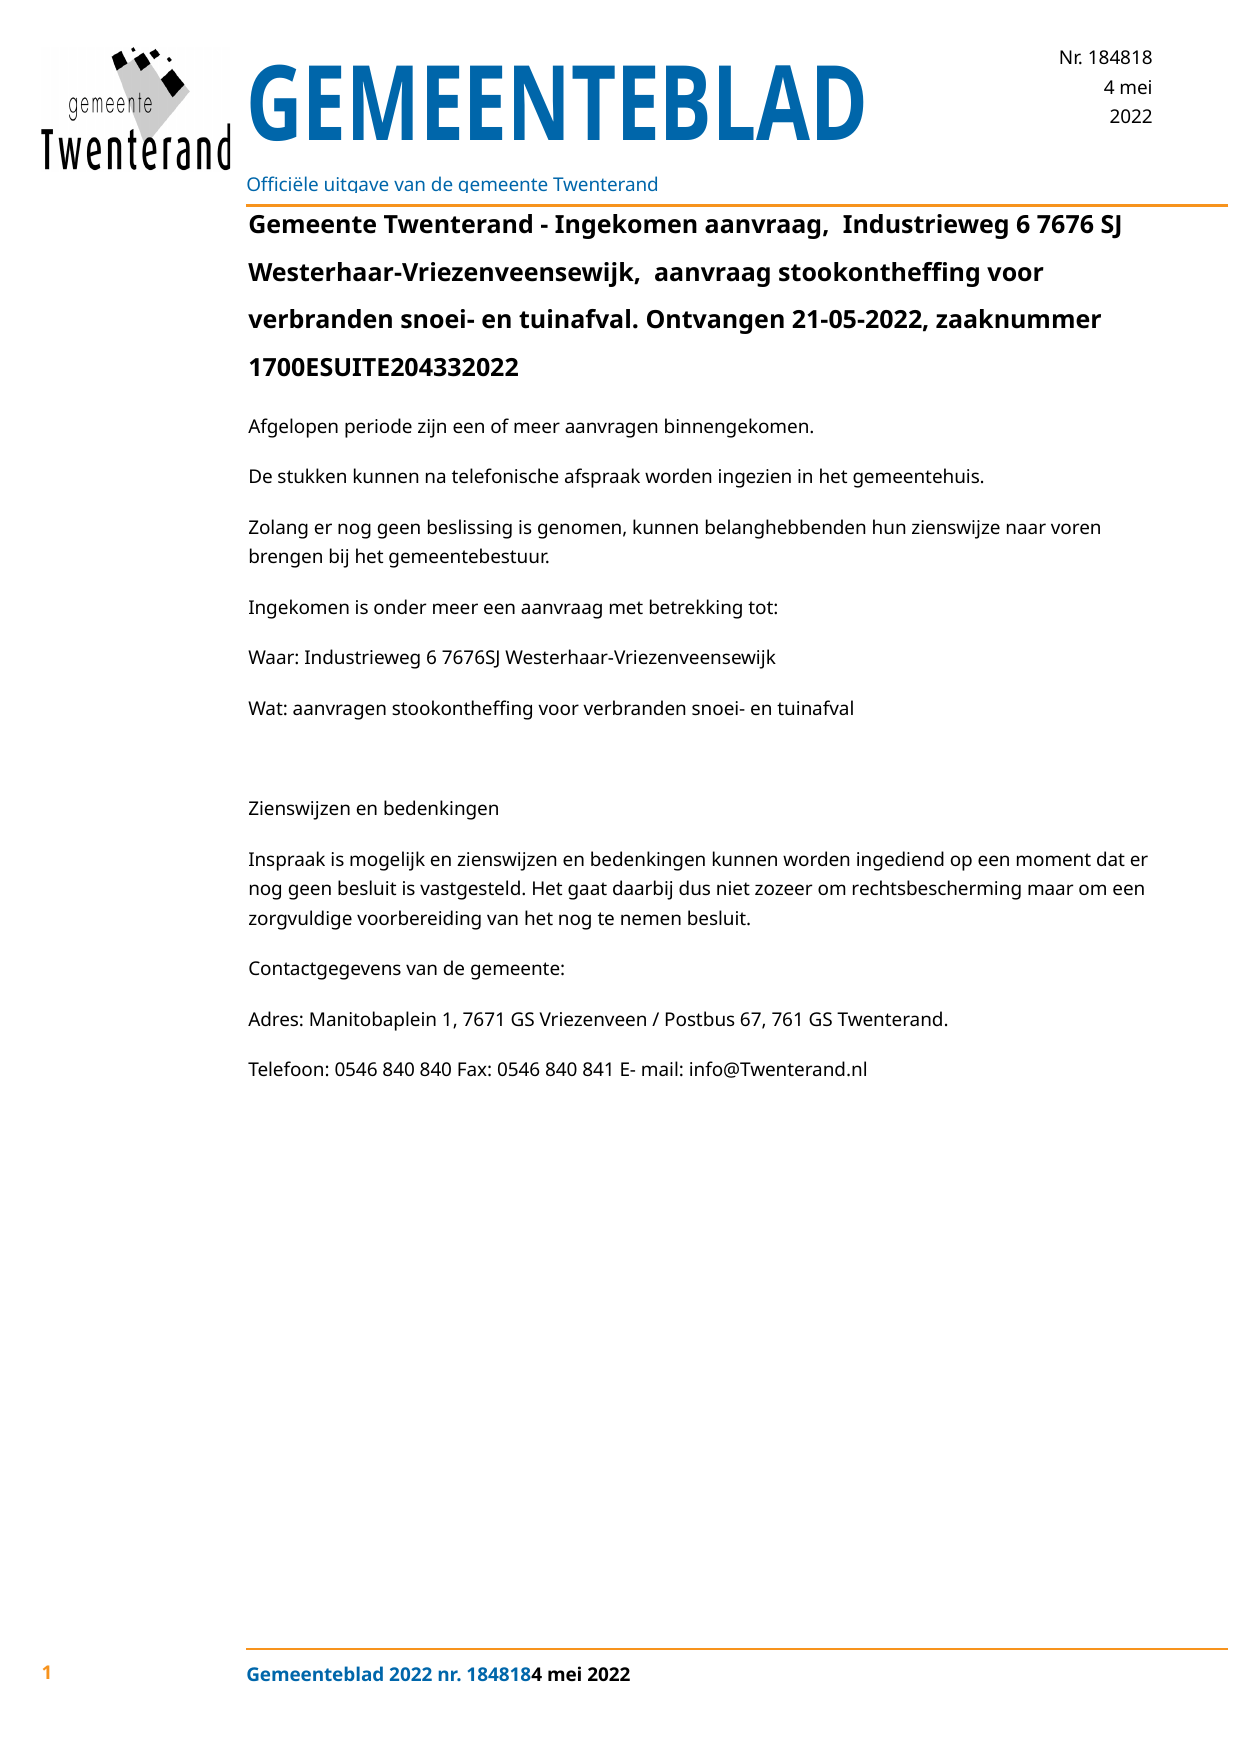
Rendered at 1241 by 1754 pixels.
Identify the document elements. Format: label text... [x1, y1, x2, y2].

text Contactgegevens van de gemeente: [248, 956, 1152, 981]
text Inspraak is mogelijk en zienswijzen en bedenkingen kunnen worden ingediend op een moment dat er nog geen besluit is vastgesteld. Het gaat daarbij dus niet zozeer om rechtsbescherming maar om een zorgvuldige voorbereiding van het nog te nemen besluit. [248, 846, 1152, 931]
text Zienswijzen en bedenkingen [248, 796, 1152, 821]
text De stukken kunnen na telefonische afspraak worden ingezien in het gemeentehuis. [248, 463, 1152, 489]
text Ingekomen is onder meer een aanvraag met betrekking tot: [248, 594, 1152, 620]
picture [41, 47, 231, 172]
text Wat: aanvragen stookontheffing voor verbranden snoei- en tuinafval [248, 695, 1152, 721]
text Gemeente Twenterand - Ingekomen aanvraag, Industrieweg 6 7676 SJ Westerhaar-Vriezenveensewijk, aanvraag stookontheffing voor verbranden snoei- en tuinafval. Ontvangen 21-05-2022, zaaknummer 1700ESUITE204332022 [248, 207, 1152, 384]
text Telefoon: 0546 840 840 Fax: 0546 840 841 E- mail: info@Twenterand.nl [248, 1056, 1152, 1082]
text Waar: Industrieweg 6 7676SJ Westerhaar-Vriezenveensewijk [248, 644, 1152, 670]
text Afgelopen periode zijn een of meer aanvragen binnengekomen. [248, 413, 1152, 439]
text Zolang er nog geen beslissing is genomen, kunnen belanghebbenden hun zienswijze naar voren brengen bij het gemeentebestuur. [248, 514, 1152, 569]
text Adres: Manitobaplein 1, 7671 GS Vriezenveen / Postbus 67, 761 GS Twenterand. [248, 1006, 1152, 1032]
